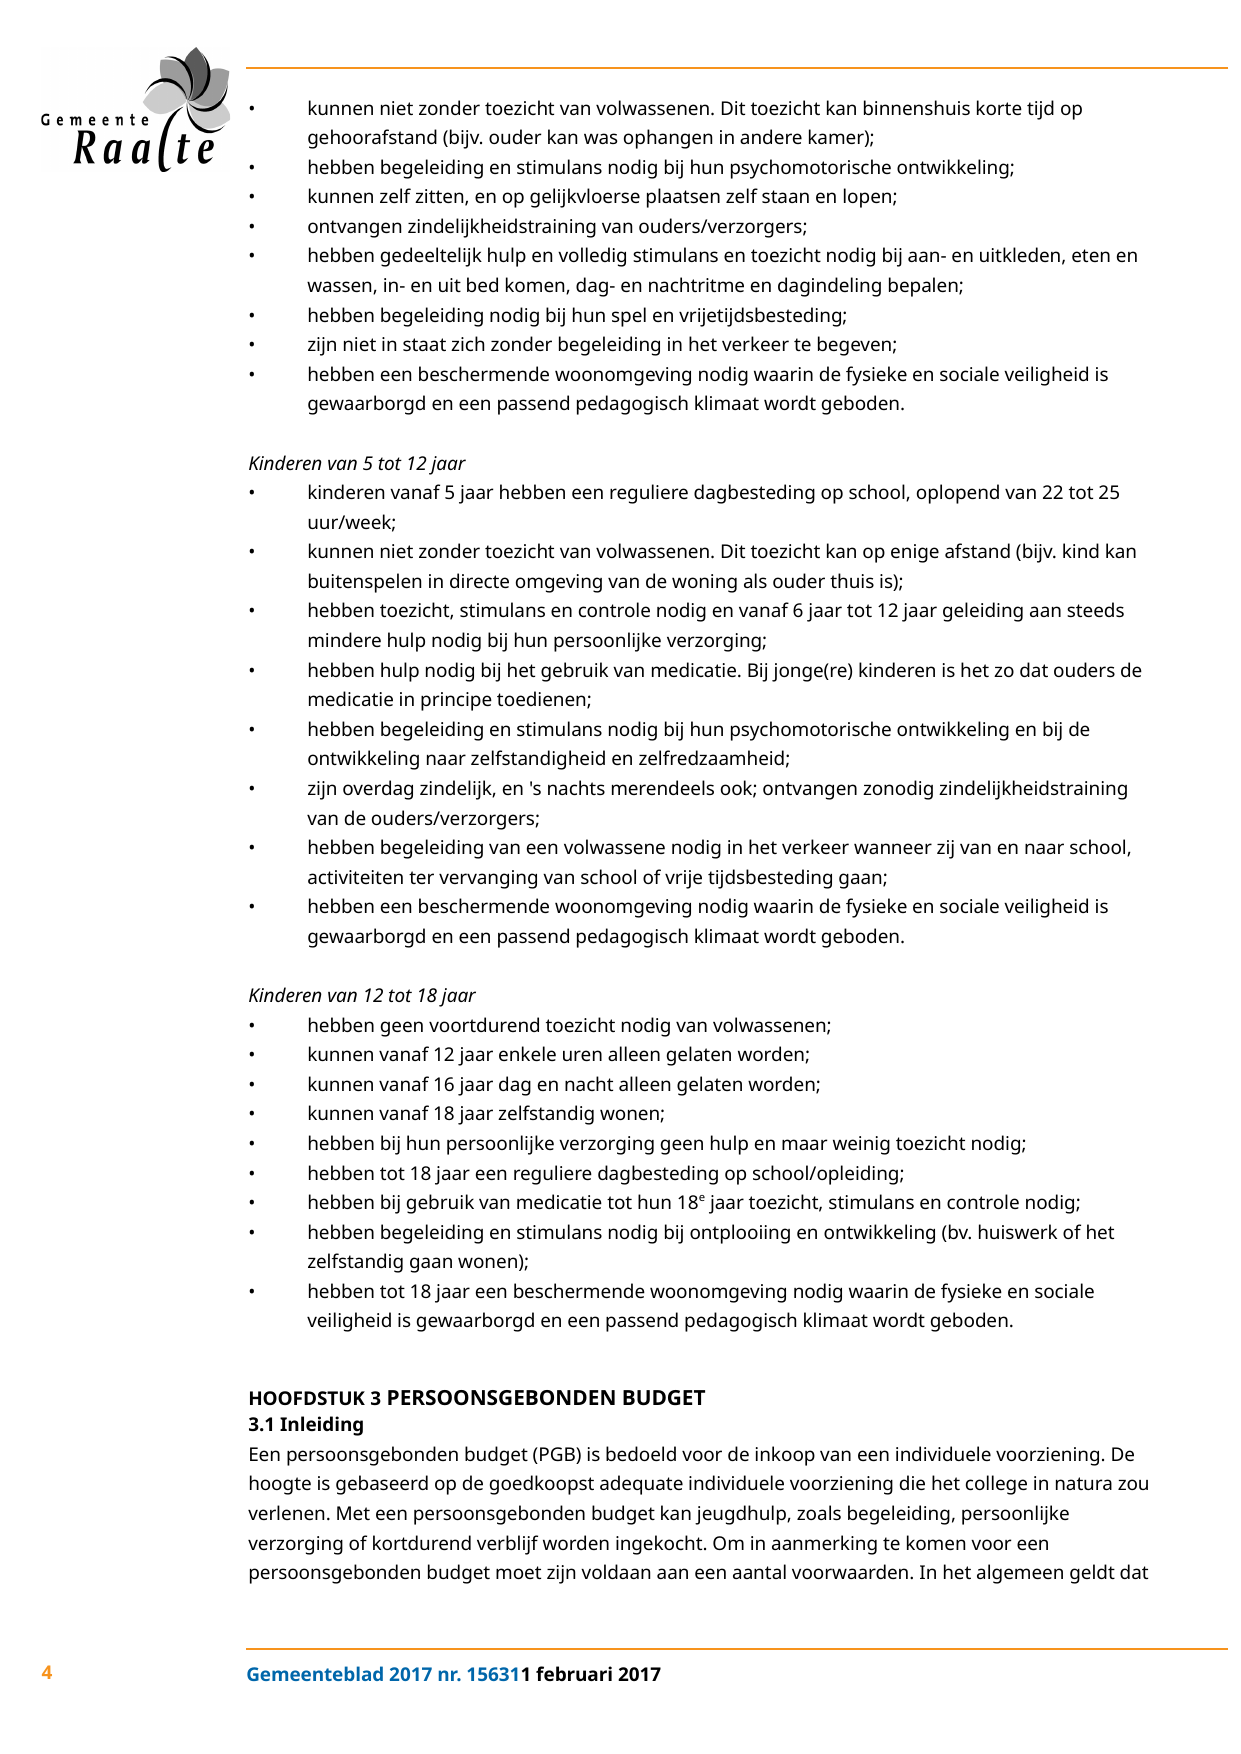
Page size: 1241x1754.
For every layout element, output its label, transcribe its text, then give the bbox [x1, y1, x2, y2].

list ontvangen zindelijkheidstraining van ouders/verzorgers; [248, 213, 1152, 239]
text Kinderen van 5 tot 12 jaar [248, 450, 1152, 476]
list hebben een beschermende woonomgeving nodig waarin de fysieke en sociale veiligheid is gewaarborgd en een passend pedagogisch klimaat wordt geboden. [248, 361, 1152, 416]
list kunnen vanaf 18 jaar zelfstandig wonen; [248, 1101, 1152, 1126]
list hebben bij gebruik van medicatie tot hun 18e jaar toezicht, stimulans en controle nodig; [248, 1189, 1152, 1215]
list kunnen vanaf 12 jaar enkele uren alleen gelaten worden; [248, 1041, 1152, 1067]
list hebben een beschermende woonomgeving nodig waarin de fysieke en sociale veiligheid is gewaarborgd en een passend pedagogisch klimaat wordt geboden. [248, 893, 1152, 949]
picture [41, 47, 231, 172]
list kunnen zelf zitten, en op gelijkvloerse plaatsen zelf staan en lopen; [248, 183, 1152, 209]
list hebben tot 18 jaar een beschermende woonomgeving nodig waarin de fysieke en sociale veiligheid is gewaarborgd en een passend pedagogisch klimaat wordt geboden. [248, 1278, 1152, 1333]
text Een persoonsgebonden budget (PGB) is bedoeld voor de inkoop van een individuele voorziening. De hoogte is gebaseerd op de goedkoopst adequate individuele voorziening die het college in natura zou verlenen. Met een persoonsgebonden budget kan jeugdhulp, zoals begeleiding, persoonlijke verzorging of kortdurend verblijf worden ingekocht. Om in aanmerking te komen voor een persoonsgebonden budget moet zijn voldaan aan een aantal voorwaarden. In het algemeen geldt dat [248, 1441, 1152, 1585]
list kinderen vanaf 5 jaar hebben een reguliere dagbesteding op school, oplopend van 22 tot 25 uur/week; [248, 479, 1152, 535]
list kunnen niet zonder toezicht van volwassenen. Dit toezicht kan op enige afstand (bijv. kind kan buitenspelen in directe omgeving van de woning als ouder thuis is); [248, 538, 1152, 594]
list hebben begeleiding van een volwassene nodig in het verkeer wanneer zij van en naar school, activiteiten ter vervanging van school of vrije tijdsbesteding gaan; [248, 834, 1152, 890]
list hebben tot 18 jaar een reguliere dagbesteding op school/opleiding; [248, 1160, 1152, 1186]
list hebben bij hun persoonlijke verzorging geen hulp en maar weinig toezicht nodig; [248, 1130, 1152, 1156]
list hebben begeleiding en stimulans nodig bij hun psychomotorische ontwikkeling en bij de ontwikkeling naar zelfstandigheid en zelfredzaamheid; [248, 716, 1152, 771]
list hebben toezicht, stimulans en controle nodig en vanaf 6 jaar tot 12 jaar geleiding aan steeds mindere hulp nodig bij hun persoonlijke verzorging; [248, 598, 1152, 653]
list hebben begeleiding en stimulans nodig bij ontplooiing en ontwikkeling (bv. huiswerk of het zelfstandig gaan wonen); [248, 1219, 1152, 1274]
list zijn niet in staat zich zonder begeleiding in het verkeer te begeven; [248, 331, 1152, 357]
list hebben geen voortdurend toezicht nodig van volwassenen; [248, 1012, 1152, 1038]
list hebben begeleiding nodig bij hun spel en vrijetijdsbesteding; [248, 302, 1152, 328]
text HOOFDSTUK 3 PERSOONSGEBONDEN BUDGET [248, 1383, 1152, 1411]
list kunnen vanaf 16 jaar dag en nacht alleen gelaten worden; [248, 1071, 1152, 1097]
text Kinderen van 12 tot 18 jaar [248, 982, 1152, 1008]
list kunnen niet zonder toezicht van volwassenen. Dit toezicht kan binnenshuis korte tijd op gehoorafstand (bijv. ouder kan was ophangen in andere kamer); [248, 95, 1152, 150]
list zijn overdag zindelijk, en 's nachts merendeels ook; ontvangen zonodig zindelijkheidstraining van de ouders/verzorgers; [248, 775, 1152, 831]
list hebben hulp nodig bij het gebruik van medicatie. Bij jonge(re) kinderen is het zo dat ouders de medicatie in principe toedienen; [248, 657, 1152, 712]
text 3.1 Inleiding [248, 1411, 1152, 1437]
list hebben gedeeltelijk hulp en volledig stimulans en toezicht nodig bij aan- en uitkleden, eten en wassen, in- en uit bed komen, dag- en nachtritme en dagindeling bepalen; [248, 243, 1152, 298]
list hebben begeleiding en stimulans nodig bij hun psychomotorische ontwikkeling; [248, 154, 1152, 180]
